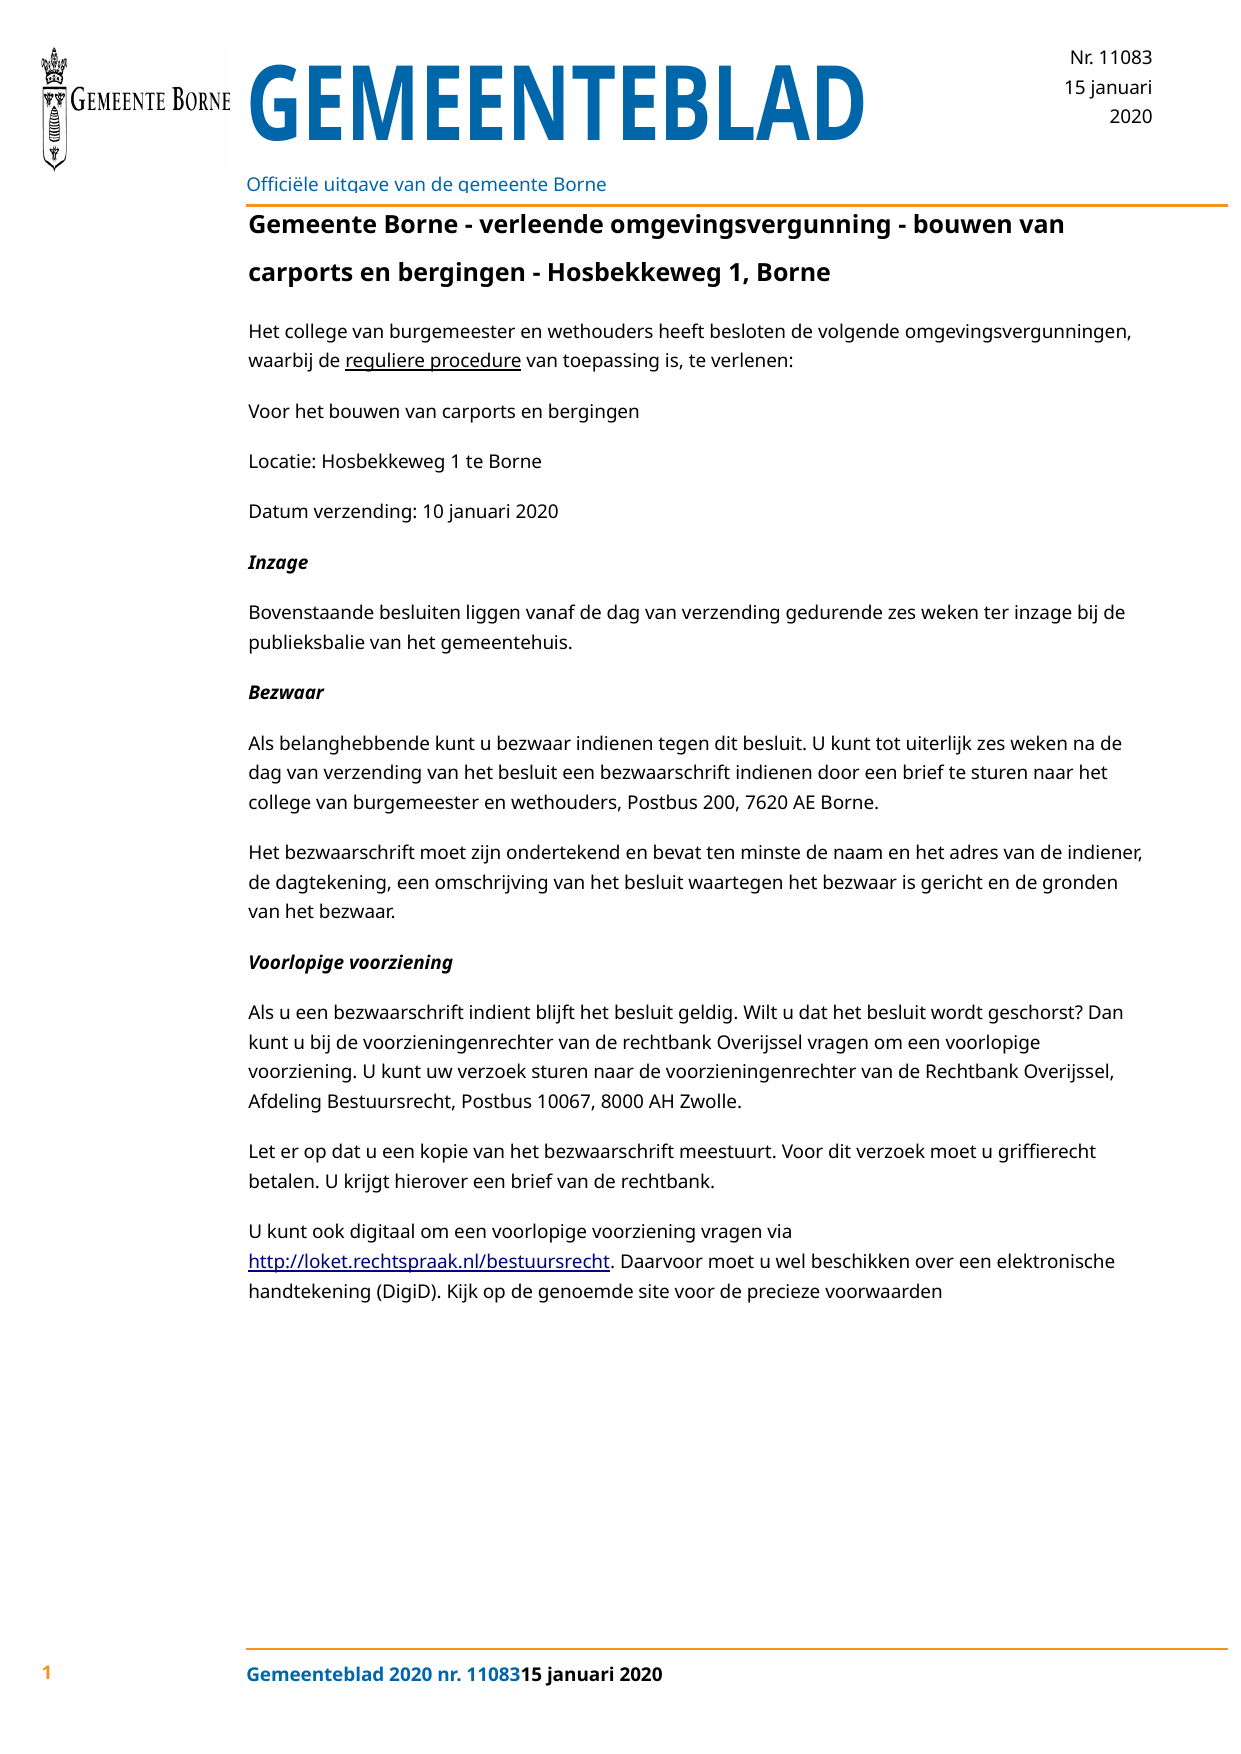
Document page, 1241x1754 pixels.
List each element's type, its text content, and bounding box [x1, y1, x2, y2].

text Voor het bouwen van carports en bergingen [248, 398, 1152, 424]
text Bezwaar [248, 679, 1152, 705]
text Als belanghebbende kunt u bezwaar indienen tegen dit besluit. U kunt tot uiterlijk zes weken na de dag van verzending van het besluit een bezwaarschrift indienen door een brief te sturen naar het college van burgemeester en wethouders, Postbus 200, 7620 AE Borne. [248, 730, 1152, 815]
text Let er op dat u een kopie van het bezwaarschrift meestuurt. Voor dit verzoek moet u griffierecht betalen. U krijgt hierover een brief van de rechtbank. [248, 1139, 1152, 1194]
text Het bezwaarschrift moet zijn ondertekend en bevat ten minste de naam en het adres van de indiener, de dagtekening, een omschrijving van het besluit waartegen het bezwaar is gericht en de gronden van het bezwaar. [248, 839, 1152, 924]
text Als u een bezwaarschrift indient blijft het besluit geldig. Wilt u dat het besluit wordt geschorst? Dan kunt u bij de voorzieningenrechter van de rechtbank Overijssel vragen om een voorlopige voorziening. U kunt uw verzoek sturen naar de voorzieningenrechter van de Rechtbank Overijssel, Afdeling Bestuursrecht, Postbus 10067, 8000 AH Zwolle. [248, 999, 1152, 1114]
text Datum verzending: 10 januari 2020 [248, 499, 1152, 524]
text Gemeente Borne - verleende omgevingsvergunning - bouwen van carports en bergingen - Hosbekkeweg 1, Borne [248, 207, 1152, 288]
picture [41, 47, 231, 172]
text Inzage [248, 549, 1152, 575]
text Bovenstaande besluiten liggen vanaf de dag van verzending gedurende zes weken ter inzage bij de publieksbalie van het gemeentehuis. [248, 599, 1152, 655]
text U kunt ook digitaal om een voorlopige voorziening vragen via http://loket.rechtspraak.nl/bestuursrecht. Daarvoor moet u wel beschikken over een elektronische handtekening (DigiD). Kijk op de genoemde site voor de precieze voorwaarden [248, 1219, 1152, 1304]
text Het college van burgemeester en wethouders heeft besloten de volgende omgevingsvergunningen, waarbij de reguliere procedure van toepassing is, te verlenen: [248, 318, 1152, 373]
text Locatie: Hosbekkeweg 1 te Borne [248, 448, 1152, 474]
text Voorlopige voorziening [248, 949, 1152, 975]
